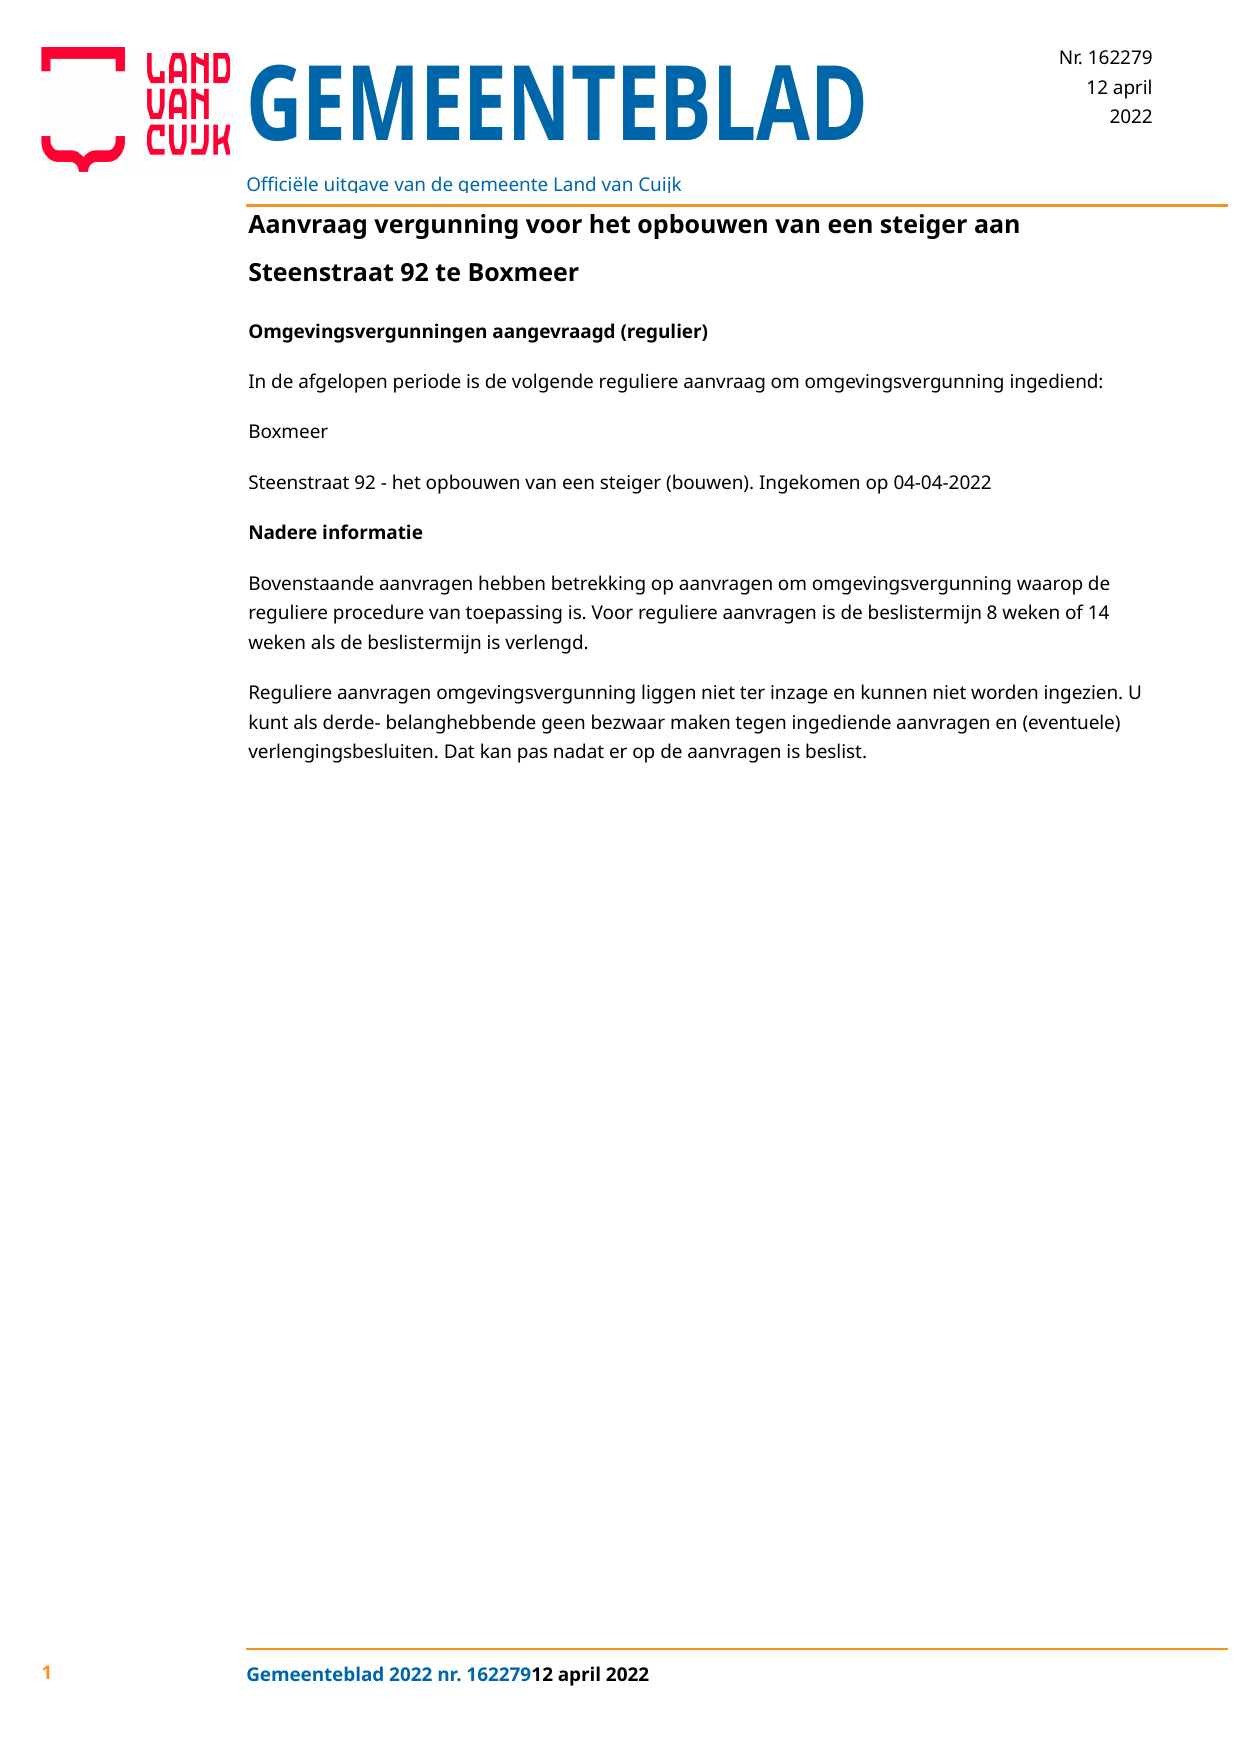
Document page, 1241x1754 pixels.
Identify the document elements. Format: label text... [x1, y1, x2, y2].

text In de afgelopen periode is de volgende reguliere aanvraag om omgevingsvergunning ingediend: [248, 368, 1152, 394]
picture [41, 47, 231, 172]
text Steenstraat 92 - het opbouwen van een steiger (bouwen). Ingekomen op 04-04-2022 [248, 469, 1152, 495]
text Bovenstaande aanvragen hebben betrekking op aanvragen om omgevingsvergunning waarop de reguliere procedure van toepassing is. Voor reguliere aanvragen is de beslistermijn 8 weken of 14 weken als de beslistermijn is verlengd. [248, 570, 1152, 655]
text Nadere informatie [248, 519, 1152, 545]
text Reguliere aanvragen omgevingsvergunning liggen niet ter inzage en kunnen niet worden ingezien. U kunt als derde- belanghebbende geen bezwaar maken tegen ingediende aanvragen en (eventuele) verlengingsbesluiten. Dat kan pas nadat er op de aanvragen is beslist. [248, 679, 1152, 764]
text Omgevingsvergunningen aangevraagd (regulier) [248, 318, 1152, 344]
text Aanvraag vergunning voor het opbouwen van een steiger aan Steenstraat 92 te Boxmeer [248, 207, 1152, 288]
text Boxmeer [248, 419, 1152, 444]
